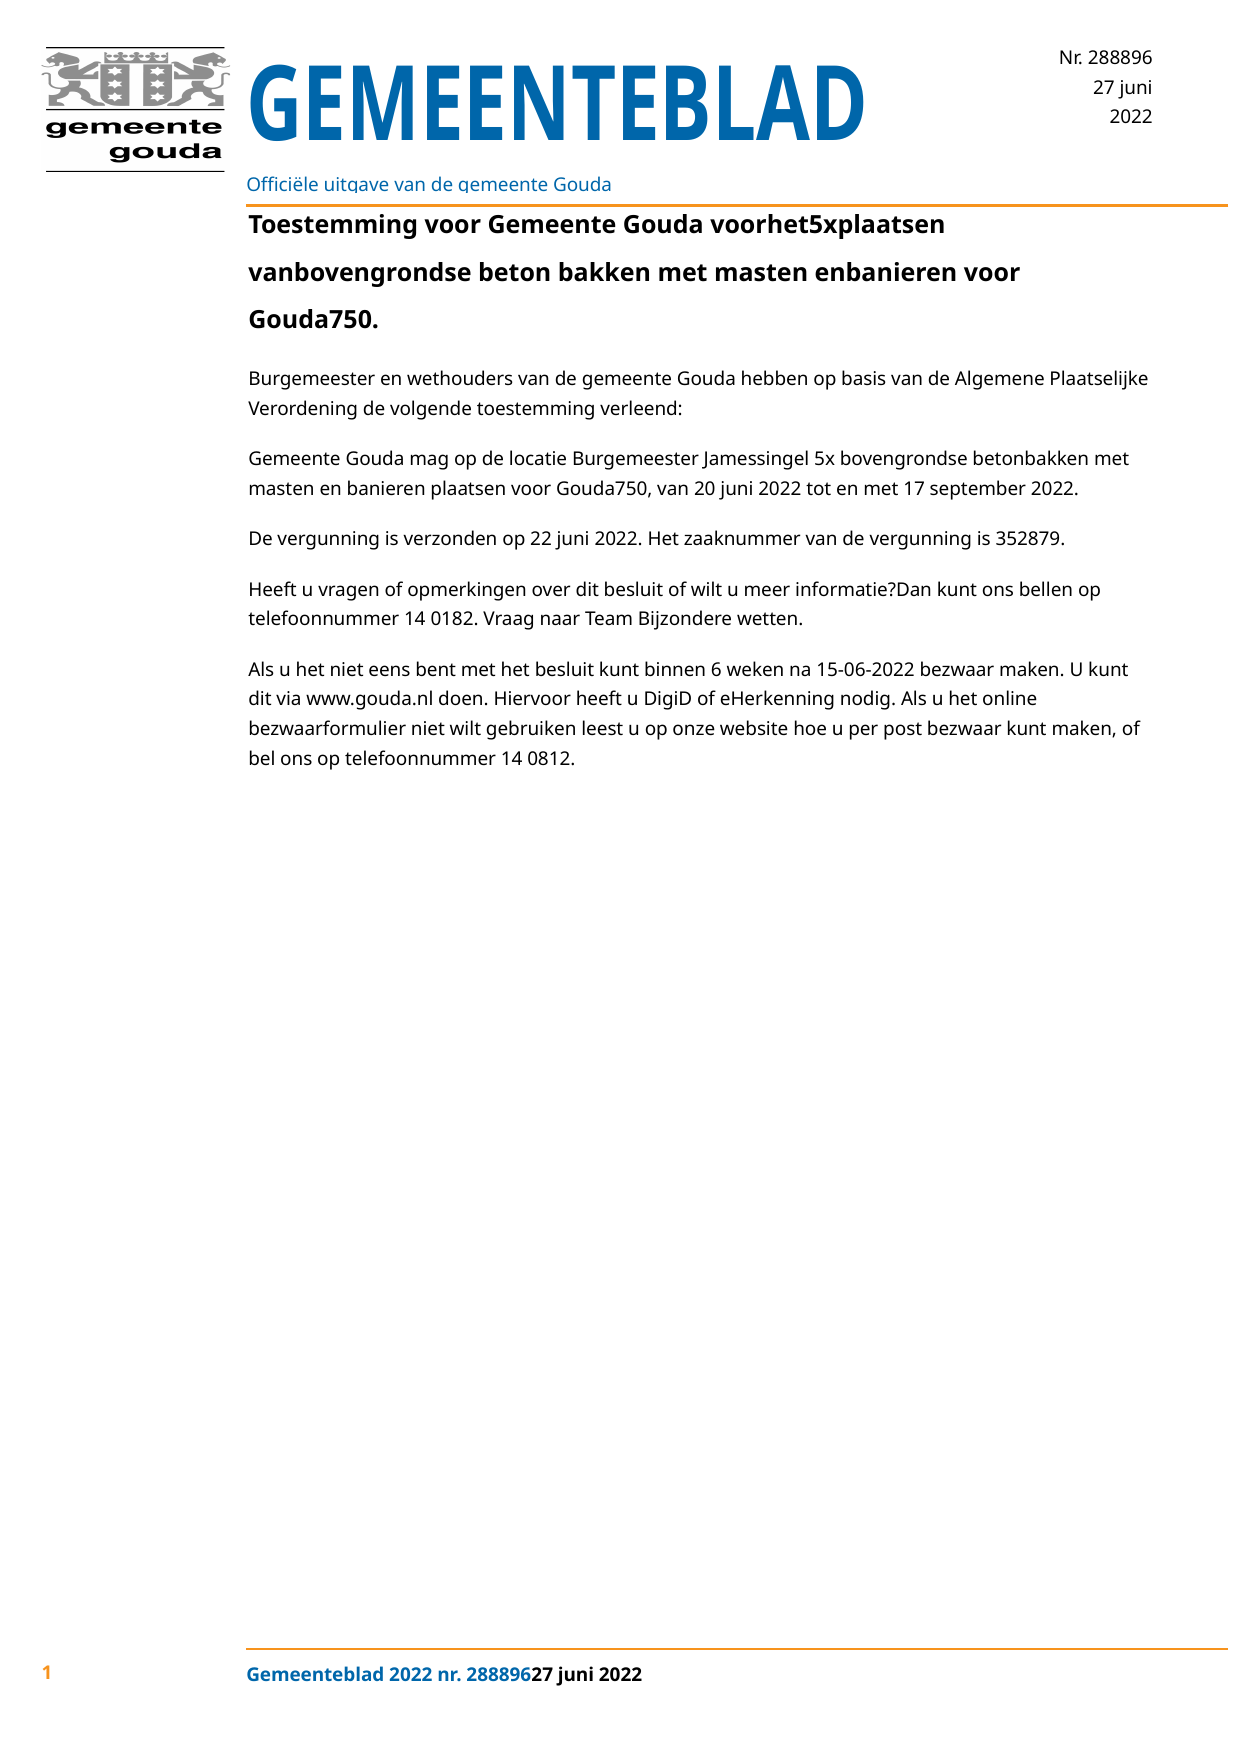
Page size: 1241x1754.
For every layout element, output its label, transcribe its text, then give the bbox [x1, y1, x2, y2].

text Toestemming voor Gemeente Gouda voorhet5xplaatsen vanbovengrondse beton bakken met masten enbanieren voor Gouda750. [248, 207, 1152, 336]
text De vergunning is verzonden op 22 juni 2022. Het zaaknummer van de vergunning is 352879. [248, 526, 1152, 551]
text Burgemeester en wethouders van de gemeente Gouda hebben op basis van de Algemene Plaatselijke Verordening de volgende toestemming verleend: [248, 366, 1152, 421]
text Heeft u vragen of opmerkingen over dit besluit of wilt u meer informatie?Dan kunt ons bellen op telefoonnummer 14 0182. Vraag naar Team Bijzondere wetten. [248, 576, 1152, 631]
text Gemeente Gouda mag op de locatie Burgemeester Jamessingel 5x bovengrondse betonbakken met masten en banieren plaatsen voor Gouda750, van 20 juni 2022 tot en met 17 september 2022. [248, 446, 1152, 501]
picture [41, 47, 231, 172]
text Als u het niet eens bent met het besluit kunt binnen 6 weken na 15-06-2022 bezwaar maken. U kunt dit via www.gouda.nl doen. Hiervoor heeft u DigiD of eHerkenning nodig. Als u het online bezwaarformulier niet wilt gebruiken leest u op onze website hoe u per post bezwaar kunt maken, of bel ons op telefoonnummer 14 0812. [248, 656, 1152, 770]
